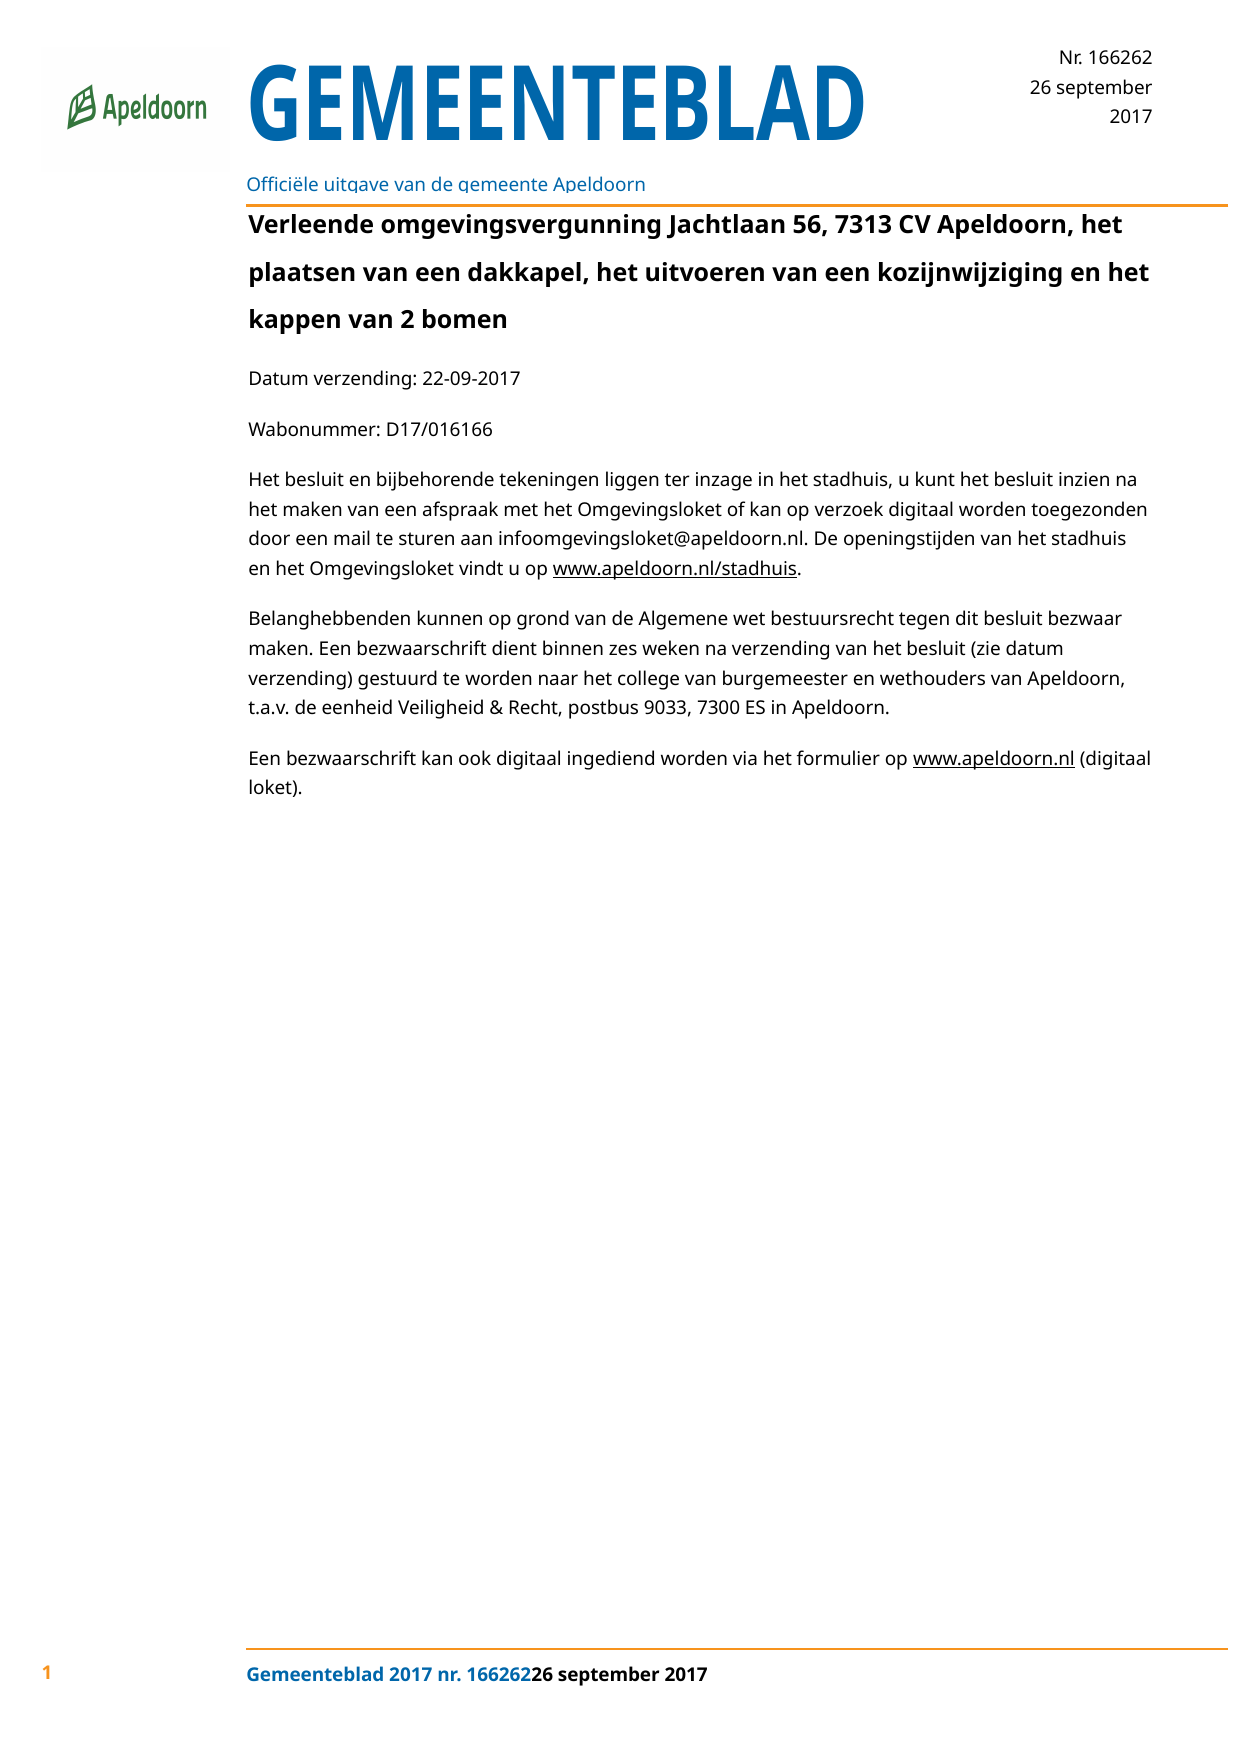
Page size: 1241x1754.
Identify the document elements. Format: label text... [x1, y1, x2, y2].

text Het besluit en bijbehorende tekeningen liggen ter inzage in het stadhuis, u kunt het besluit inzien na het maken van een afspraak met het Omgevingsloket of kan op verzoek digitaal worden toegezonden door een mail te sturen aan infoomgevingsloket@apeldoorn.nl. De openingstijden van het stadhuis en het Omgevingsloket vindt u op www.apeldoorn.nl/stadhuis. [248, 466, 1152, 581]
text Verleende omgevingsvergunning Jachtlaan 56, 7313 CV Apeldoorn, het plaatsen van een dakkapel, het uitvoeren van een kozijnwijziging en het kappen van 2 bomen [248, 207, 1152, 336]
text Datum verzending: 22-09-2017 [248, 366, 1152, 391]
text Wabonummer: D17/016166 [248, 416, 1152, 442]
text Belanghebbenden kunnen op grond van de Algemene wet bestuursrecht tegen dit besluit bezwaar maken. Een bezwaarschrift dient binnen zes weken na verzending van het besluit (zie datum verzending) gestuurd te worden naar het college van burgemeester en wethouders van Apeldoorn, t.a.v. de eenheid Veiligheid & Recht, postbus 9033, 7300 ES in Apeldoorn. [248, 606, 1152, 720]
text Een bezwaarschrift kan ook digitaal ingediend worden via het formulier op www.apeldoorn.nl (digitaal loket). [248, 745, 1152, 800]
picture [41, 47, 231, 172]
